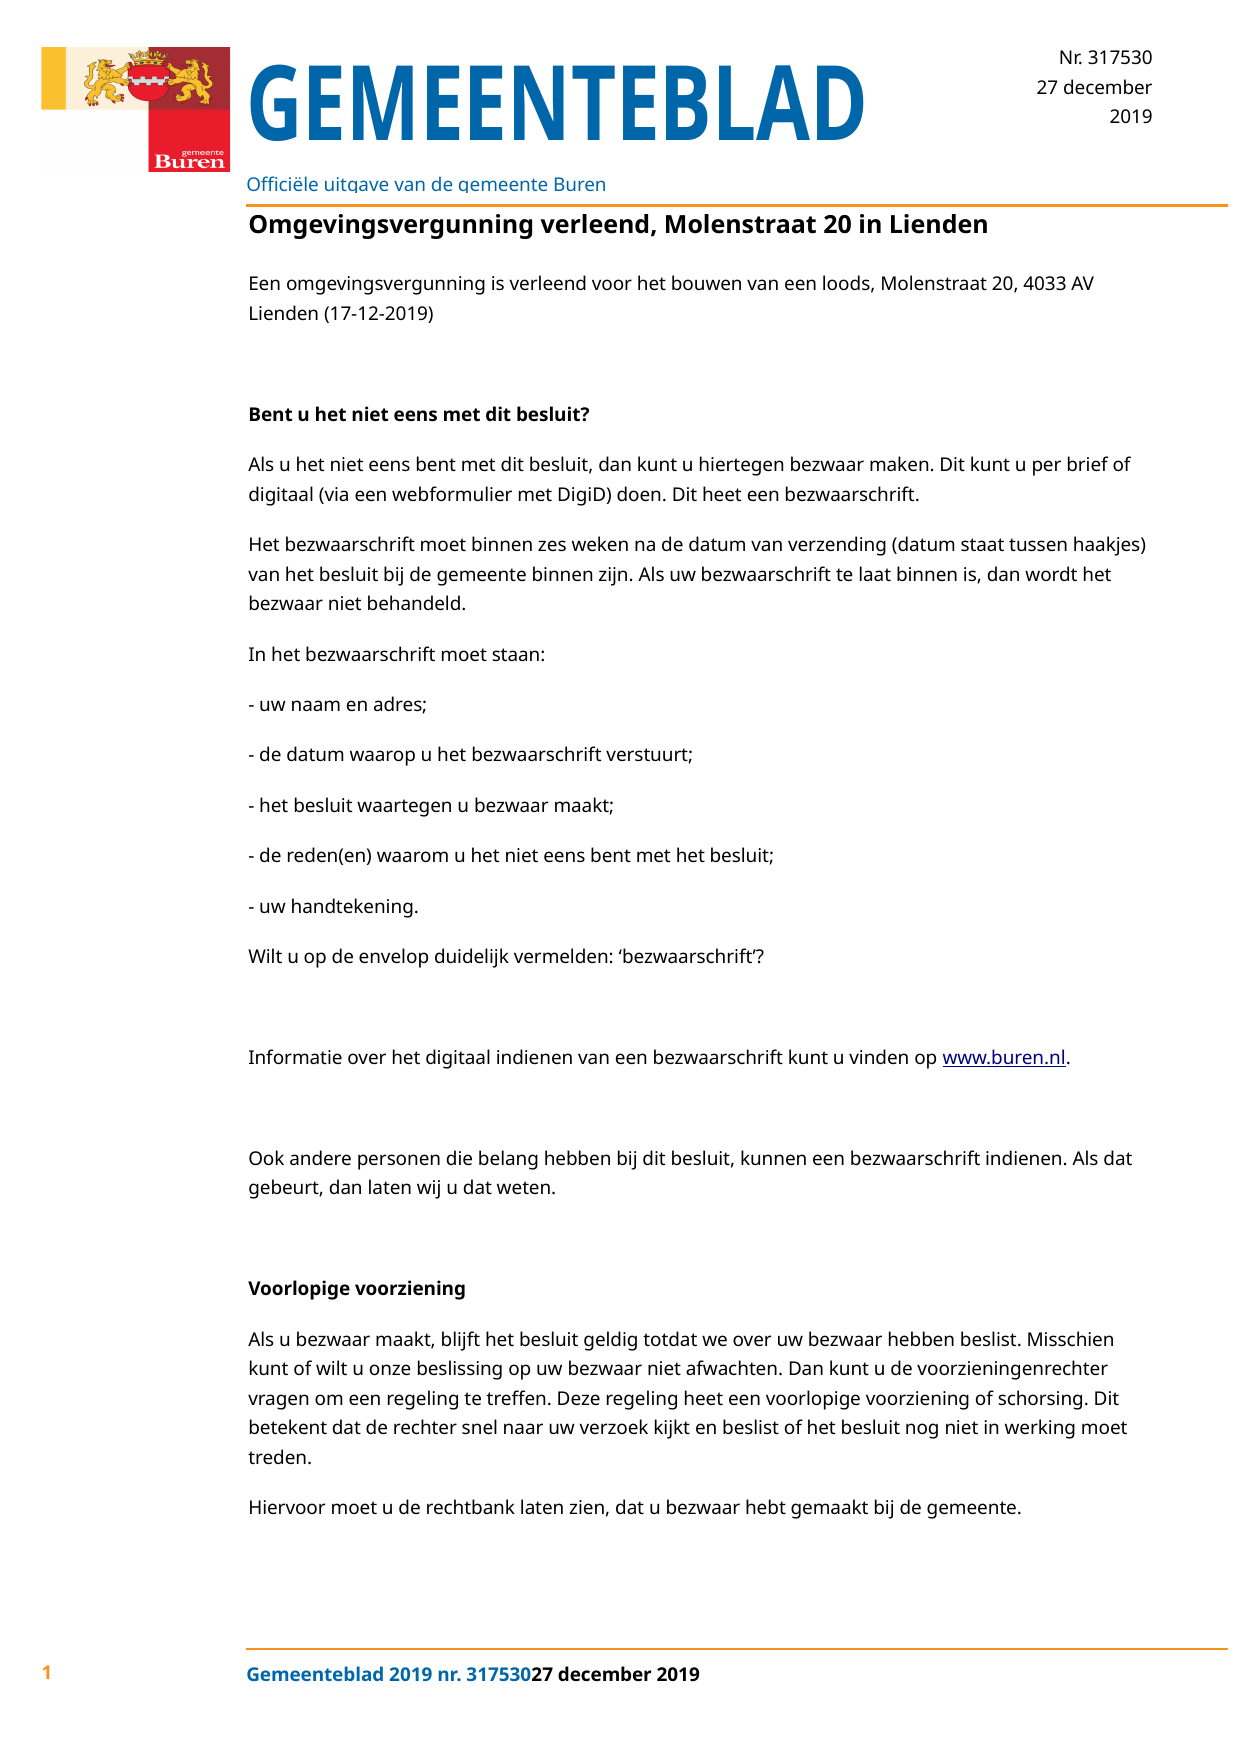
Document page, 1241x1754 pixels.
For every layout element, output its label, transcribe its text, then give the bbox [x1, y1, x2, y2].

text - de reden(en) waarom u het niet eens bent met het besluit; [248, 842, 1152, 868]
text Ook andere personen die belang hebben bij dit besluit, kunnen een bezwaarschrift indienen. Als dat gebeurt, dan laten wij u dat weten. [248, 1145, 1152, 1200]
text - het besluit waartegen u bezwaar maakt; [248, 792, 1152, 818]
text - uw handtekening. [248, 893, 1152, 918]
text - uw naam en adres; [248, 691, 1152, 717]
text Omgevingsvergunning verleend, Molenstraat 20 in Lienden [248, 207, 1152, 241]
text Als u het niet eens bent met dit besluit, dan kunt u hiertegen bezwaar maken. Dit kunt u per brief of digitaal (via een webformulier met DigiD) doen. Dit heet een bezwaarschrift. [248, 451, 1152, 506]
text In het bezwaarschrift moet staan: [248, 641, 1152, 666]
text Hiervoor moet u de rechtbank laten zien, dat u bezwaar hebt gemaakt bij de gemeente. [248, 1494, 1152, 1520]
text - de datum waarop u het bezwaarschrift verstuurt; [248, 742, 1152, 767]
text Wilt u op de envelop duidelijk vermelden: ‘bezwaarschrift’? [248, 943, 1152, 969]
text Een omgevingsvergunning is verleend voor het bouwen van een loods, Molenstraat 20, 4033 AV Lienden (17-12-2019) [248, 270, 1152, 326]
picture [41, 47, 231, 172]
text Bent u het niet eens met dit besluit? [248, 401, 1152, 426]
text Als u bezwaar maakt, blijft het besluit geldig totdat we over uw bezwaar hebben beslist. Misschien kunt of wilt u onze beslissing op uw bezwaar niet afwachten. Dan kunt u de voorzieningenrechter vragen om een regeling te treffen. Deze regeling heet een voorlopige voorziening of schorsing. Dit betekent dat de rechter snel naar uw verzoek kijkt en beslist of het besluit nog niet in werking moet treden. [248, 1326, 1152, 1470]
text Voorlopige voorziening [248, 1275, 1152, 1301]
text Informatie over het digitaal indienen van een bezwaarschrift kunt u vinden op www.buren.nl. [248, 1044, 1152, 1070]
text Het bezwaarschrift moet binnen zes weken na de datum van verzending (datum staat tussen haakjes) van het besluit bij de gemeente binnen zijn. Als uw bezwaarschrift te laat binnen is, dan wordt het bezwaar niet behandeld. [248, 531, 1152, 616]
